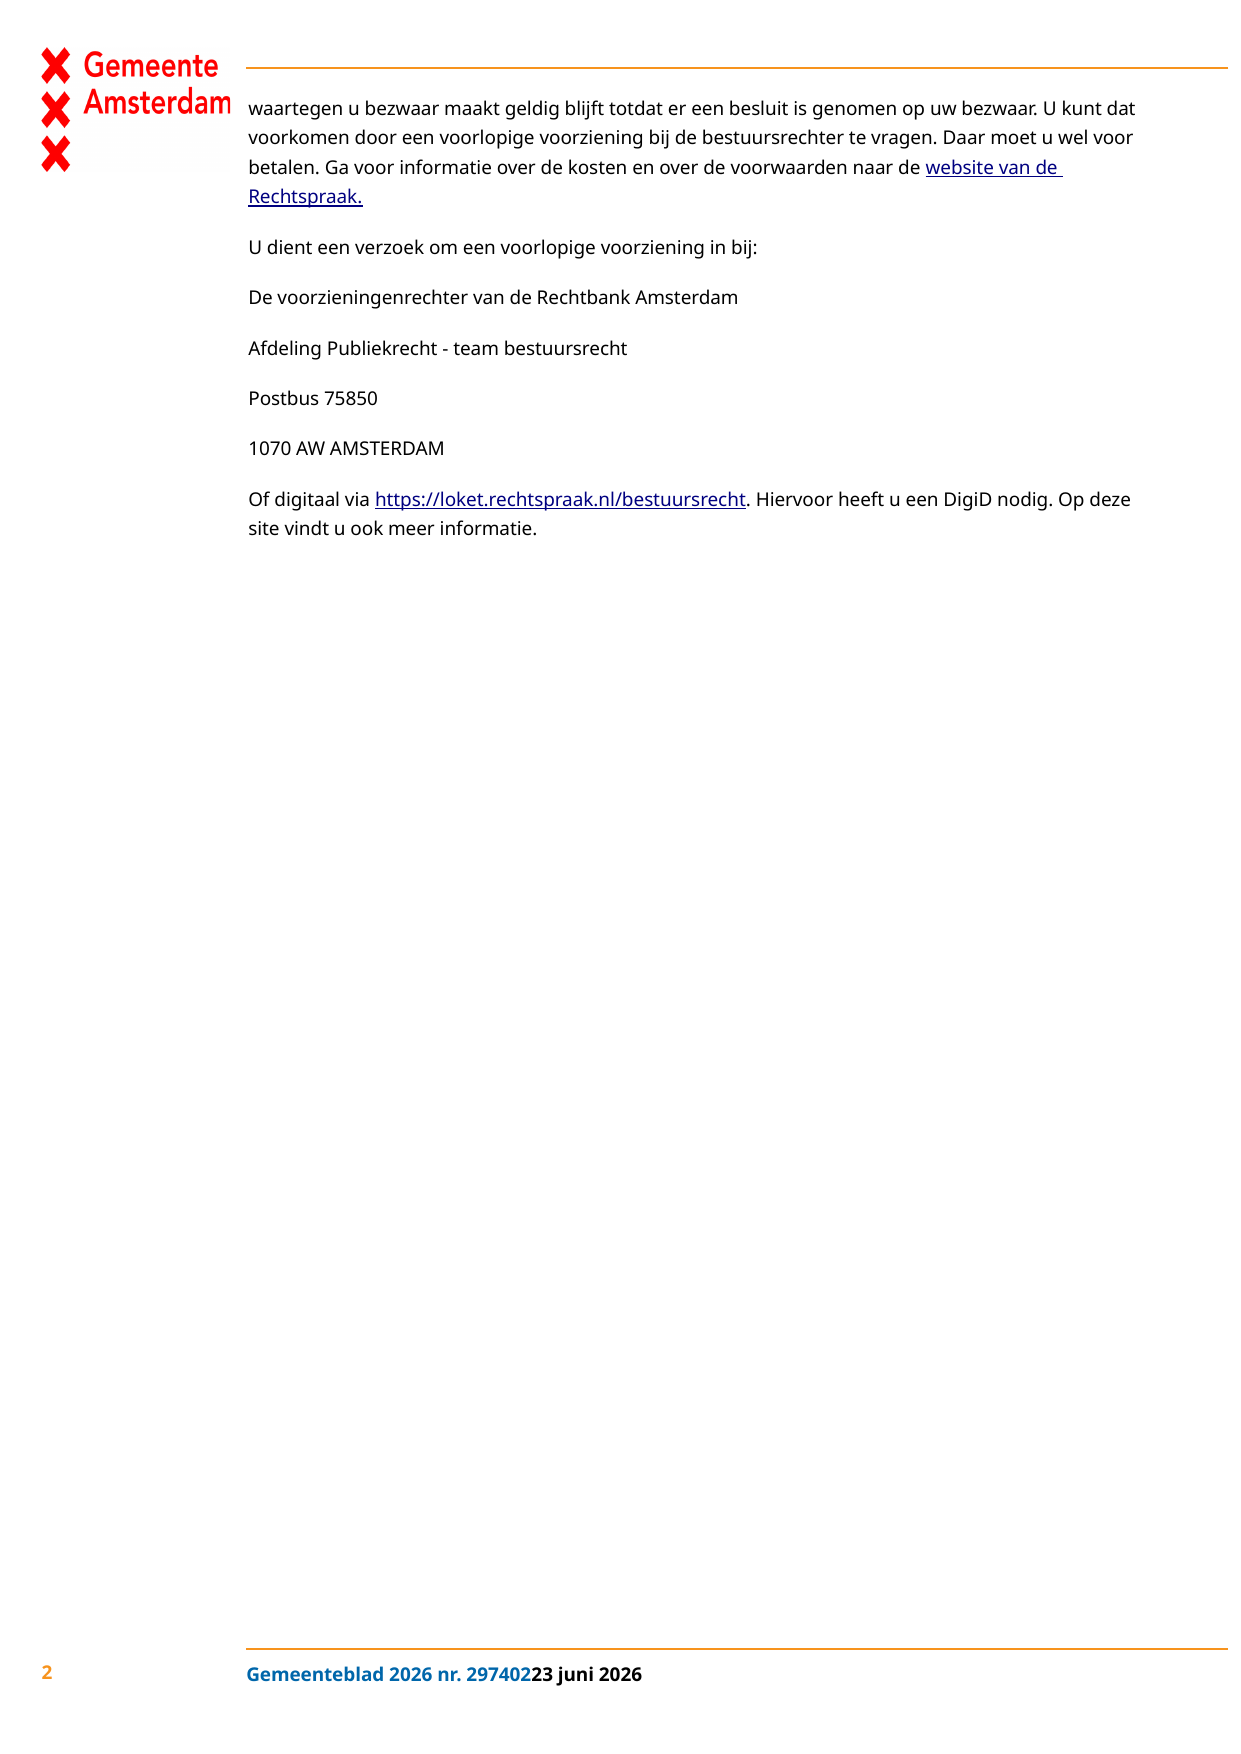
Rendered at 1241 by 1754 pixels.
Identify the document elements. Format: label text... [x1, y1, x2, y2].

text U dient een verzoek om een voorlopige voorziening in bij: [248, 234, 1152, 260]
text Of digitaal via https://loket.rechtspraak.nl/bestuursrecht. Hiervoor heeft u een DigiD nodig. Op deze site vindt u ook meer informatie. [248, 486, 1152, 541]
text waartegen u bezwaar maakt geldig blijft totdat er een besluit is genomen op uw bezwaar. U kunt dat voorkomen door een voorlopige voorziening bij de bestuursrechter te vragen. Daar moet u wel voor betalen. Ga voor informatie over de kosten en over de voorwaarden naar de website van de Rechtspraak. [248, 95, 1152, 209]
text Afdeling Publiekrecht - team bestuursrecht [248, 335, 1152, 361]
text 1070 AW AMSTERDAM [248, 436, 1152, 461]
text Postbus 75850 [248, 385, 1152, 411]
text De voorzieningenrechter van de Rechtbank Amsterdam [248, 284, 1152, 310]
picture [41, 47, 231, 172]
